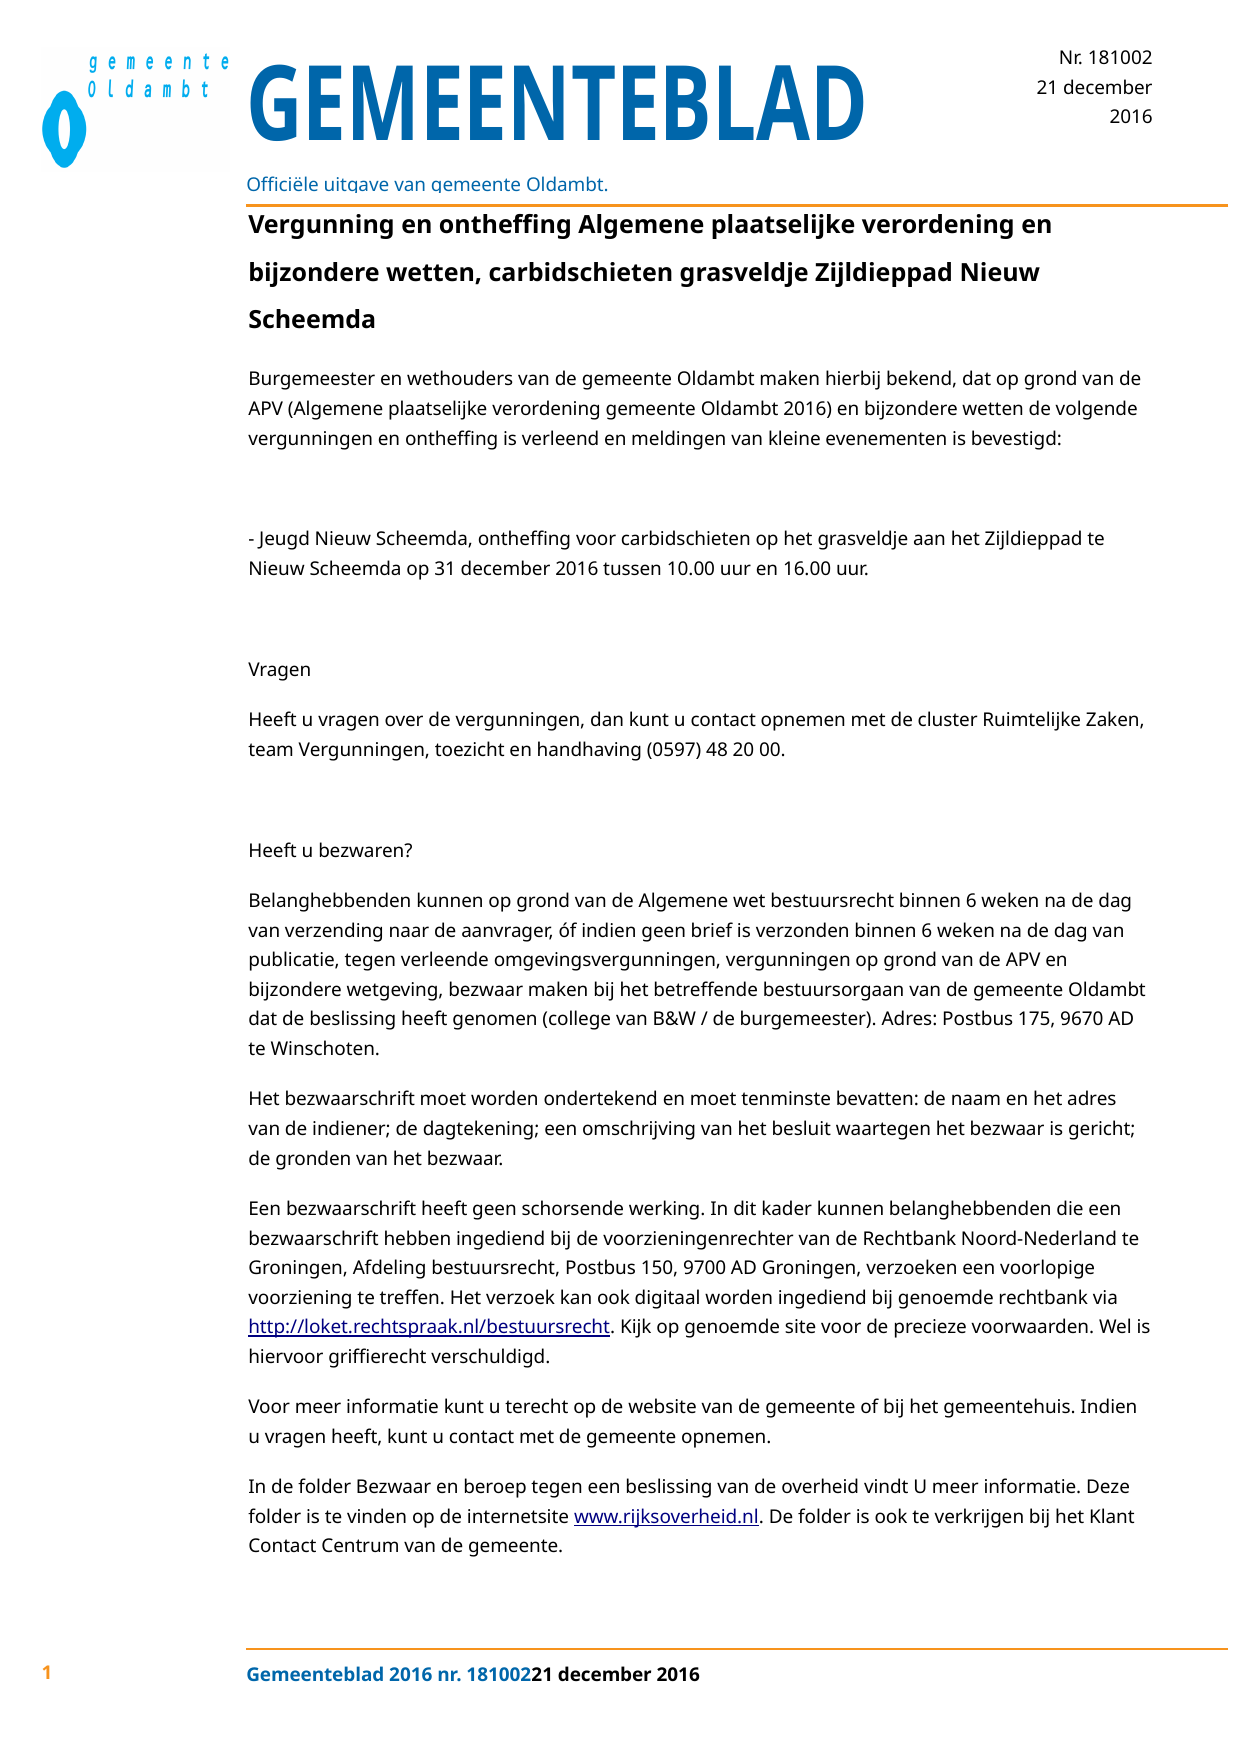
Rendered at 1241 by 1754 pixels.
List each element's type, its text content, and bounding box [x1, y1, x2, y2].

text Belanghebbenden kunnen op grond van de Algemene wet bestuursrecht binnen 6 weken na de dag van verzending naar de aanvrager, óf indien geen brief is verzonden binnen 6 weken na de dag van publicatie, tegen verleende omgevingsvergunningen, vergunningen op grond van de APV en bijzondere wetgeving, bezwaar maken bij het betreffende bestuursorgaan van de gemeente Oldambt dat de beslissing heeft genomen (college van B&W / de burgemeester). Adres: Postbus 175, 9670 AD te Winschoten. [248, 887, 1152, 1061]
picture [41, 47, 231, 172]
text Heeft u vragen over de vergunningen, dan kunt u contact opnemen met de cluster Ruimtelijke Zaken, team Vergunningen, toezicht en handhaving (0597) 48 20 00. [248, 706, 1152, 762]
text - Jeugd Nieuw Scheemda, ontheffing voor carbidschieten op het grasveldje aan het Zijldieppad te Nieuw Scheemda op 31 december 2016 tussen 10.00 uur en 16.00 uur. [248, 526, 1152, 581]
text Vragen [248, 656, 1152, 682]
text Heeft u bezwaren? [248, 837, 1152, 862]
text Burgemeester en wethouders van de gemeente Oldambt maken hierbij bekend, dat op grond van de APV (Algemene plaatselijke verordening gemeente Oldambt 2016) en bijzondere wetten de volgende vergunningen en ontheffing is verleend en meldingen van kleine evenementen is bevestigd: [248, 366, 1152, 450]
text Het bezwaarschrift moet worden ondertekend en moet tenminste bevatten: de naam en het adres van de indiener; de dagtekening; een omschrijving van het besluit waartegen het bezwaar is gericht; de gronden van het bezwaar. [248, 1086, 1152, 1170]
text In de folder Bezwaar en beroep tegen een beslissing van de overheid vindt U meer informatie. Deze folder is te vinden op de internetsite www.rijksoverheid.nl. De folder is ook te verkrijgen bij het Klant Contact Centrum van de gemeente. [248, 1473, 1152, 1558]
text Vergunning en ontheffing Algemene plaatselijke verordening en bijzondere wetten, carbidschieten grasveldje Zijldieppad Nieuw Scheemda [248, 207, 1152, 336]
text Een bezwaarschrift heeft geen schorsende werking. In dit kader kunnen belanghebbenden die een bezwaarschrift hebben ingediend bij de voorzieningenrechter van de Rechtbank Noord-Nederland te Groningen, Afdeling bestuursrecht, Postbus 150, 9700 AD Groningen, verzoeken een voorlopige voorziening te treffen. Het verzoek kan ook digitaal worden ingediend bij genoemde rechtbank via http://loket.rechtspraak.nl/bestuursrecht. Kijk op genoemde site voor de precieze voorwaarden. Wel is hiervoor griffierecht verschuldigd. [248, 1195, 1152, 1369]
text Voor meer informatie kunt u terecht op de website van de gemeente of bij het gemeentehuis. Indien u vragen heeft, kunt u contact met de gemeente opnemen. [248, 1393, 1152, 1449]
